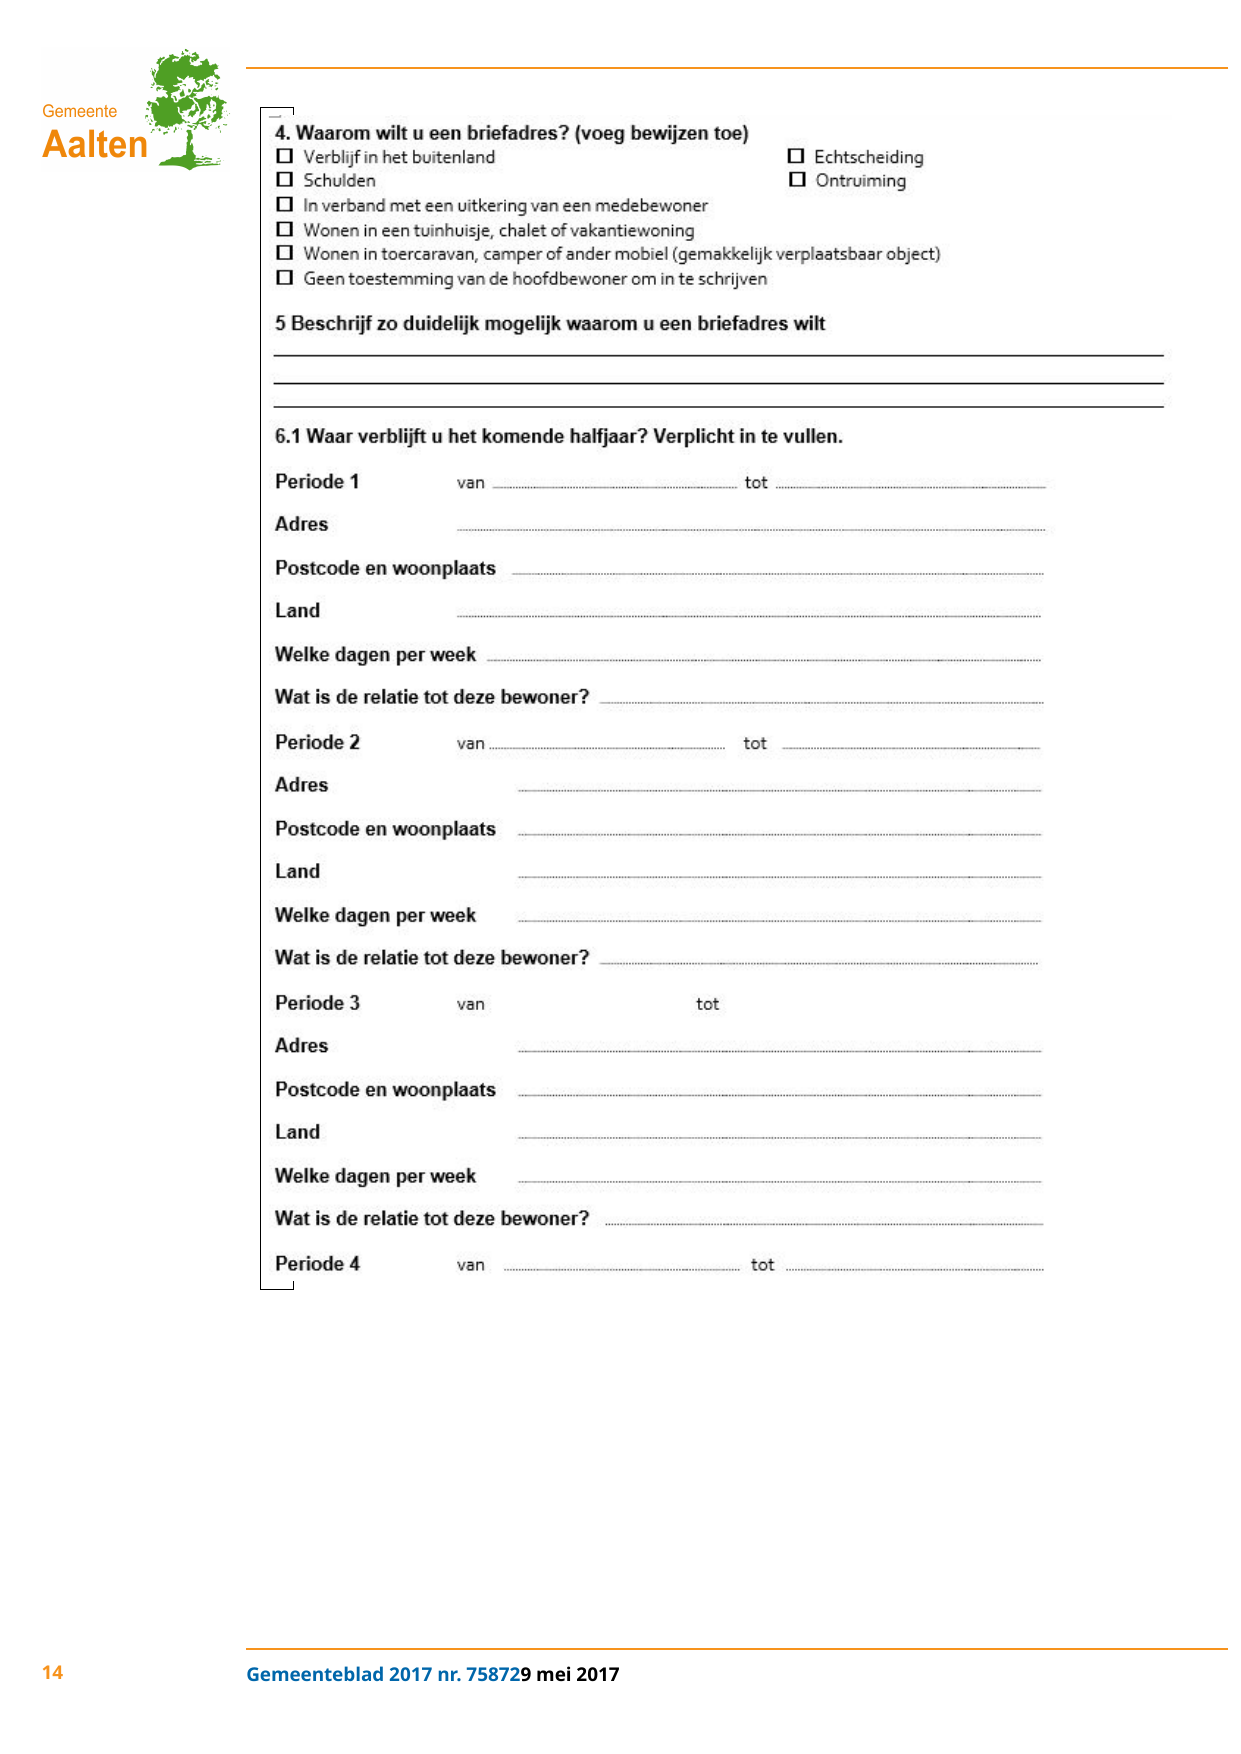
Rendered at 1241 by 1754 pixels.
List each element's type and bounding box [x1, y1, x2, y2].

picture [41, 47, 231, 172]
picture [268, 115, 1173, 1281]
